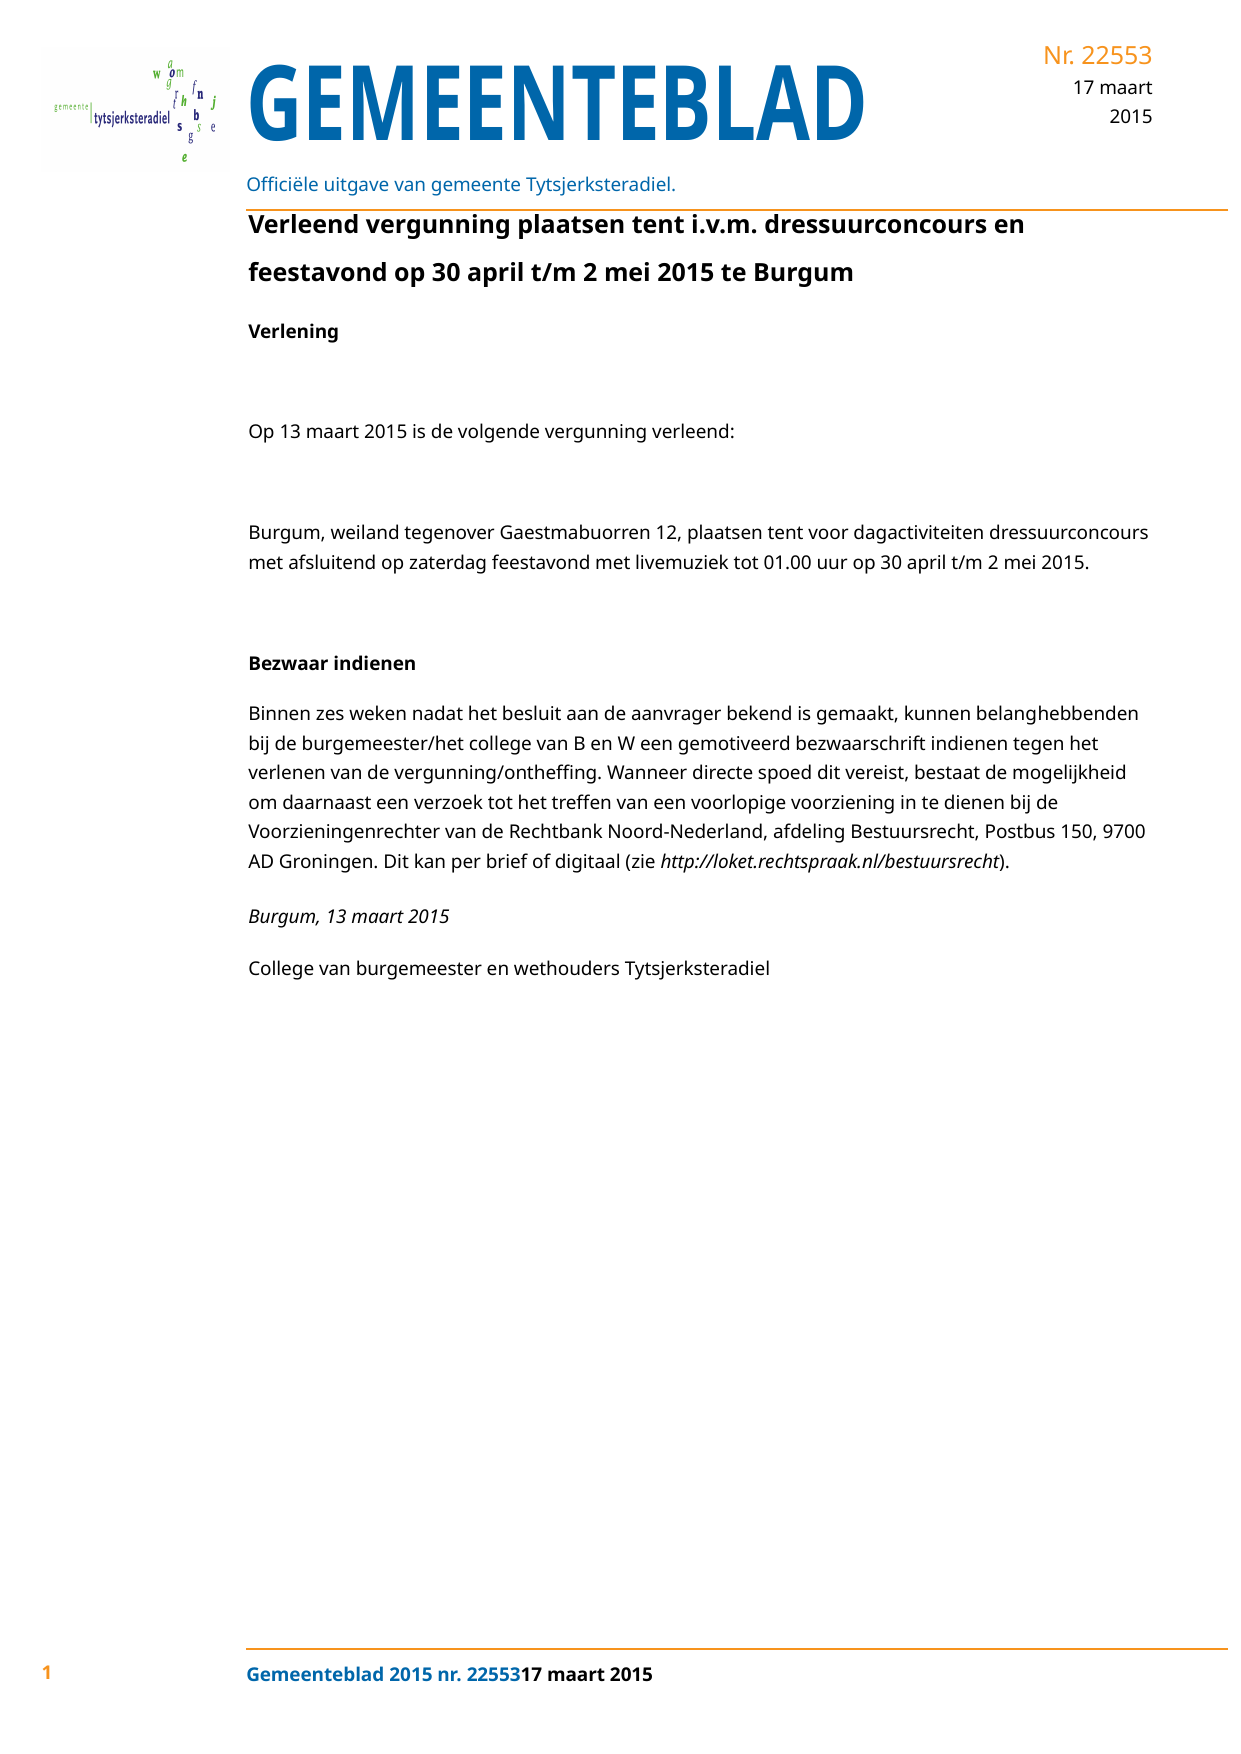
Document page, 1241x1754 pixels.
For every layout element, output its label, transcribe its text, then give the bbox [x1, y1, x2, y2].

picture [41, 47, 231, 172]
text Burgum, weiland tegenover Gaestmabuorren 12, plaatsen tent voor dagactiviteiten dressuurconcours met afsluitend op zaterdag feestavond met livemuziek tot 01.00 uur op 30 april t/m 2 mei 2015. [248, 519, 1152, 575]
text College van burgemeester en wethouders Tytsjerksteradiel [248, 955, 1152, 981]
text Verleend vergunning plaatsen tent i.v.m. dressuurconcours en feestavond op 30 april t/m 2 mei 2015 te Burgum [248, 211, 1152, 288]
text Burgum, 13 maart 2015 [248, 904, 1152, 929]
text Verlening [248, 318, 1152, 344]
text Bezwaar indienen [248, 650, 1152, 676]
text Op 13 maart 2015 is de volgende vergunning ver­leend: [248, 419, 1152, 444]
text Binnen zes weken nadat het besluit aan de aanvrager bekend is gemaakt, kunnen belang­hebbenden bij de burgemeester/het college van B en W een gemotiveerd bezwaarschrift indienen tegen het verlenen van de ver­gunning/ontheffing. Wanneer directe spoed dit vereist, bestaat de mogelijkheid om daarnaast een verzoek tot het treffen van een voorlopige voorziening in te dienen bij de Voorzieningenrechter van de Rechtbank Noord-Nederland, afdeling Bestuursrecht, Postbus 150, 9700 AD Groningen. Dit kan per brief of digitaal (zie http://loket.rechtspraak.nl/bestuursrecht). [248, 700, 1152, 874]
